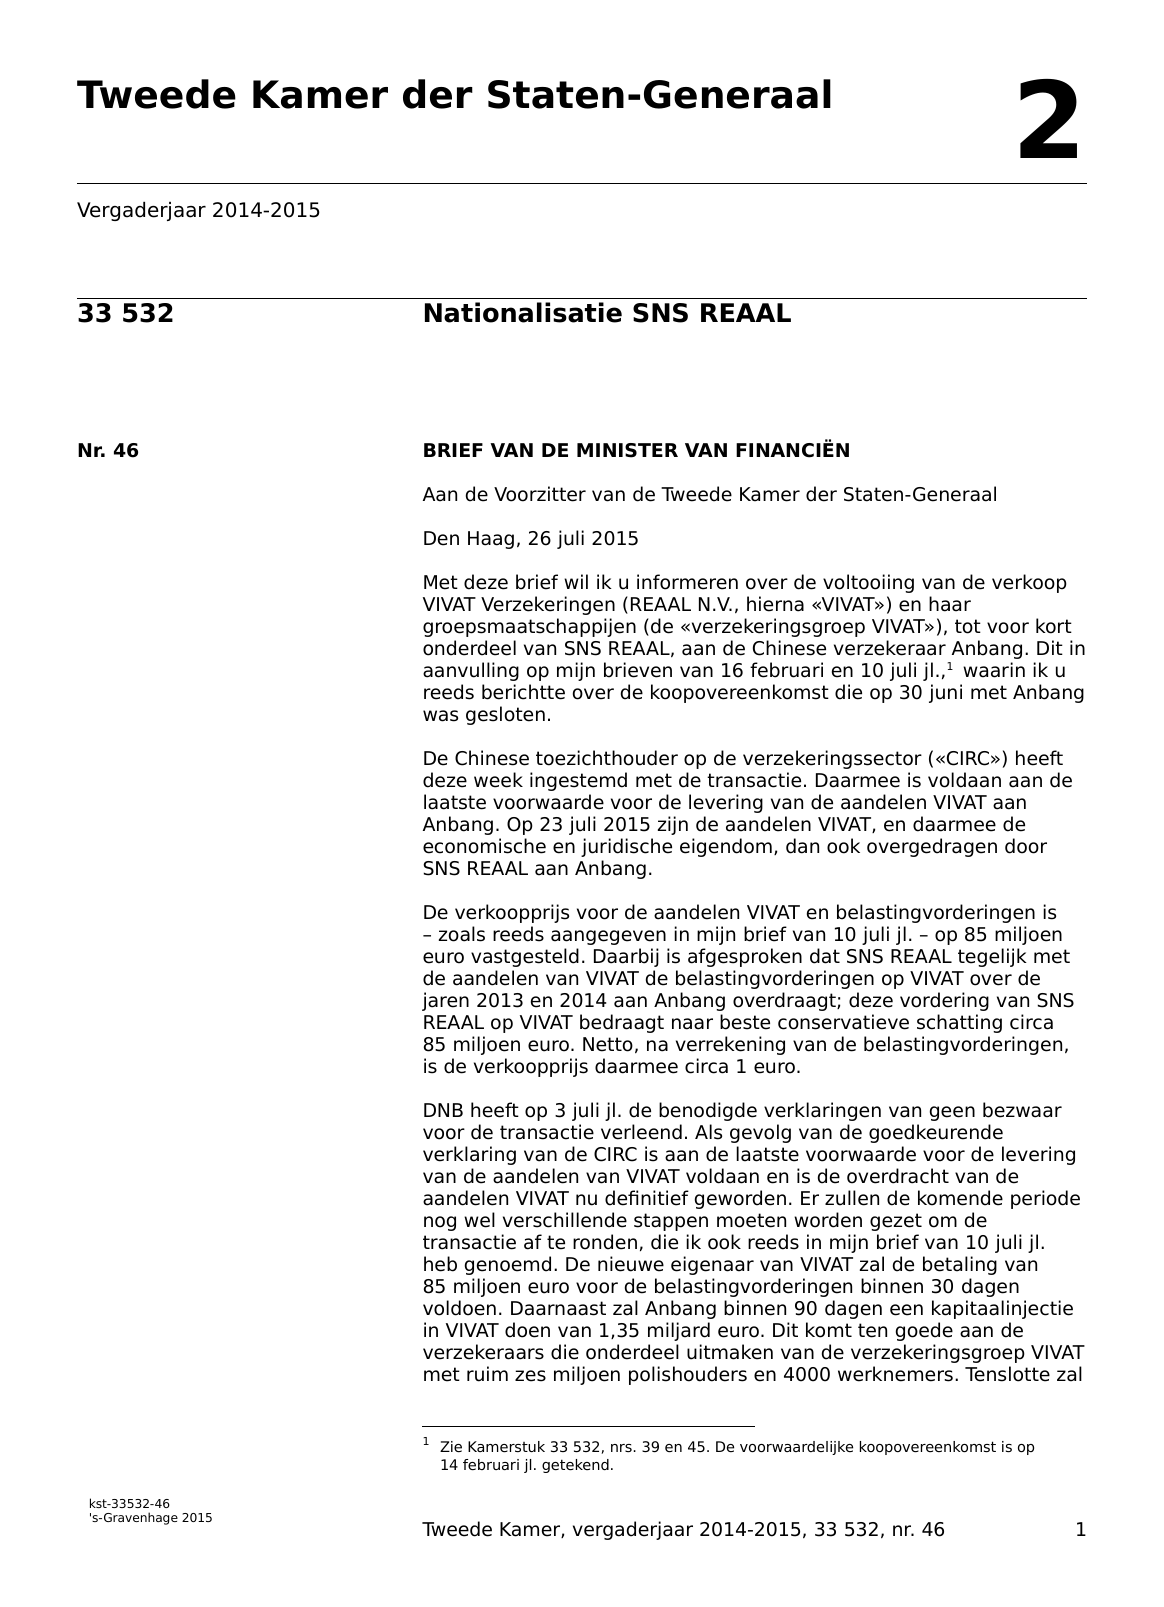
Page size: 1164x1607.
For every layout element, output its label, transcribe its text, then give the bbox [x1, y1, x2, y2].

text Zie Kamerstuk 33 532, nrs. 39 en 45. De voorwaardelijke koopovereenkomst is op 14 februari jl. getekend. [422, 1435, 1087, 1474]
text DNB heeft op 3 juli jl. de benodigde verklaringen van geen bezwaar voor de transactie verleend. Als gevolg van de goedkeurende verklaring van de CIRC is aan de laatste voorwaarde voor de levering van de aandelen van VIVAT voldaan en is de overdracht van de aandelen VIVAT nu definitief geworden. Er zullen de komende periode nog wel verschillende stappen moeten worden gezet om de transactie af te ronden, die ik ook reeds in mijn brief van 10 juli jl. heb genoemd. De nieuwe eigenaar van VIVAT zal de betaling van 85 miljoen euro voor de belastingvorderingen binnen 30 dagen voldoen. Daarnaast zal Anbang binnen 90 dagen een kapitaalinjectie in VIVAT doen van 1,35 miljard euro. Dit komt ten goede aan de verzekeraars die onderdeel uitmaken van de verzekeringsgroep VIVAT met ruim zes miljoen polishouders en 4000 werknemers. Tenslotte zal [422, 1100, 1087, 1386]
table_cell Vergaderjaar 2014-2015 [77, 184, 1087, 298]
text De verkoopprijs voor de aandelen VIVAT en belastingvorderingen is – zoals reeds aangegeven in mijn brief van 10 juli jl. – op 85 miljoen euro vastgesteld. Daarbij is afgesproken dat SNS REAAL tegelijk met de aandelen van VIVAT de belastingvorderingen op VIVAT over de jaren 2013 en 2014 aan Anbang overdraagt; deze vordering van SNS REAAL op VIVAT bedraagt naar beste conservatieve schatting circa 85 miljoen euro. Netto, na verrekening van de belastingvorderingen, is de verkoopprijs daarmee circa 1 euro. [422, 902, 1087, 1078]
subtitle 33 532 Nationalisatie SNS REAAL [77, 299, 1087, 329]
subtitle Nr. 46 BRIEF VAN DE MINISTER VAN FINANCIËN [77, 440, 1087, 462]
text Den Haag, 26 juli 2015 [422, 528, 1087, 550]
table_header 2 [886, 59, 1087, 183]
text Aan de Voorzitter van de Tweede Kamer der Staten-Generaal [422, 484, 1087, 506]
text Met deze brief wil ik u informeren over de voltooiing van de verkoop VIVAT Verzekeringen (REAAL N.V., hierna «VIVAT») en haar groepsmaatschappijen (de «verzekeringsgroep VIVAT»), tot voor kort onderdeel van SNS REAAL, aan de Chinese verzekeraar Anbang. Dit in aanvulling op mijn brieven van 16 februari en 10 juli jl., waarin ik u reeds berichtte over de koopovereenkomst die op 30 juni met Anbang was gesloten. [422, 572, 1087, 726]
text De Chinese toezichthouder op de verzekeringssector («CIRC») heeft deze week ingestemd met de transactie. Daarmee is voldaan aan de laatste voorwaarde voor de levering van de aandelen VIVAT aan Anbang. Op 23 juli 2015 zijn de aandelen VIVAT, en daarmee de economische en juridische eigendom, dan ook overgedragen door SNS REAAL aan Anbang. [422, 748, 1087, 880]
table_header Tweede Kamer der Staten-Generaal [77, 59, 886, 183]
text 's-Gravenhage 2015 [88, 1511, 323, 1525]
text kst-33532-46 [88, 1497, 323, 1511]
